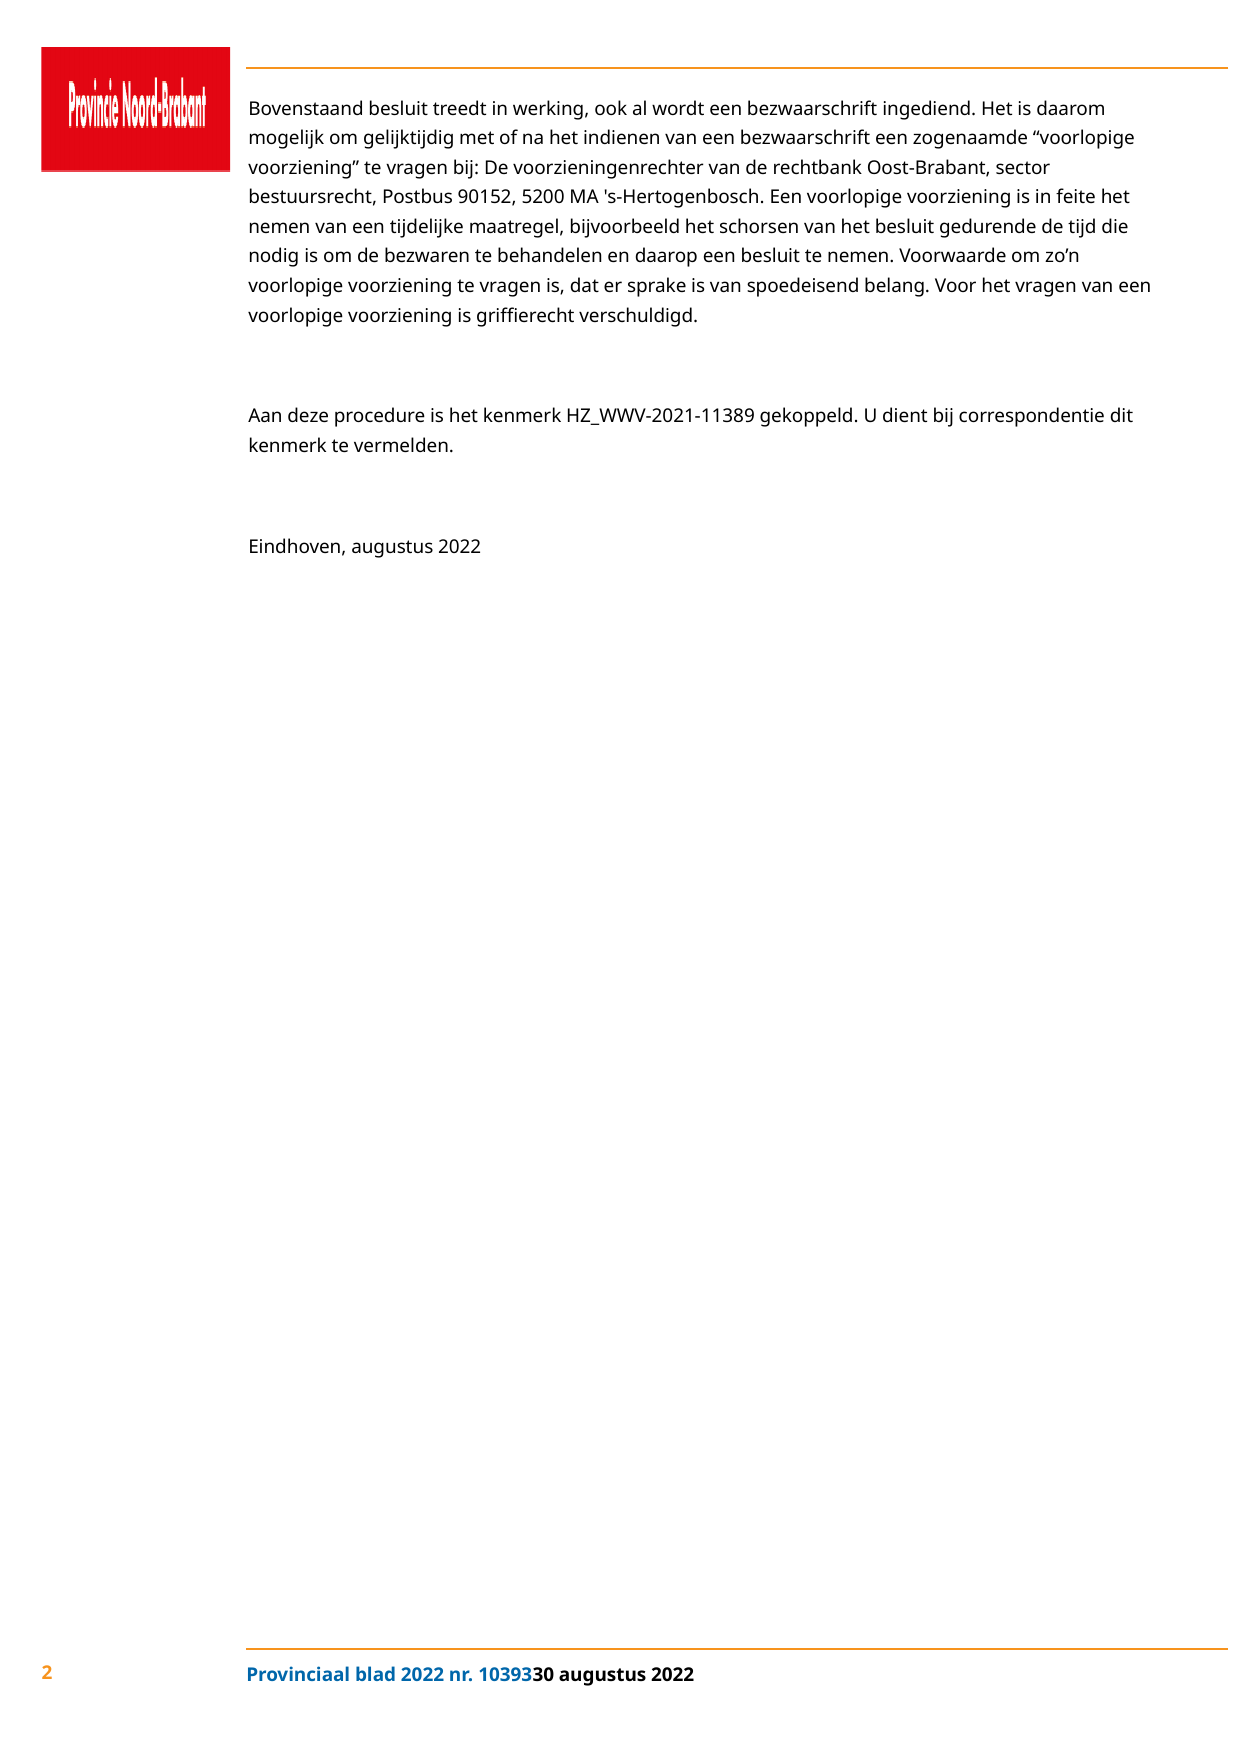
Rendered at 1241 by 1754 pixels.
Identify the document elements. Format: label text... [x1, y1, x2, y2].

text Bovenstaand besluit treedt in werking, ook al wordt een bezwaarschrift ingediend. Het is daarom mogelijk om gelijktijdig met of na het indienen van een bezwaarschrift een zogenaamde “voorlopige voorziening” te vragen bij: De voorzieningenrechter van de rechtbank Oost-Brabant, sector bestuursrecht, Postbus 90152, 5200 MA 's-Hertogenbosch. Een voorlopige voorziening is in feite het nemen van een tijdelijke maatregel, bijvoorbeeld het schorsen van het besluit gedurende de tijd die nodig is om de bezwaren te behandelen en daarop een besluit te nemen. Voorwaarde om zo’n voorlopige voorziening te vragen is, dat er sprake is van spoedeisend belang. Voor het vragen van een voorlopige voorziening is griffierecht verschuldigd. [248, 95, 1152, 328]
text Aan deze procedure is het kenmerk HZ_WWV-2021-11389 gekoppeld. U dient bij correspondentie dit kenmerk te vermelden. [248, 403, 1152, 458]
picture [41, 47, 231, 172]
text Eindhoven, augustus 2022 [248, 533, 1152, 559]
